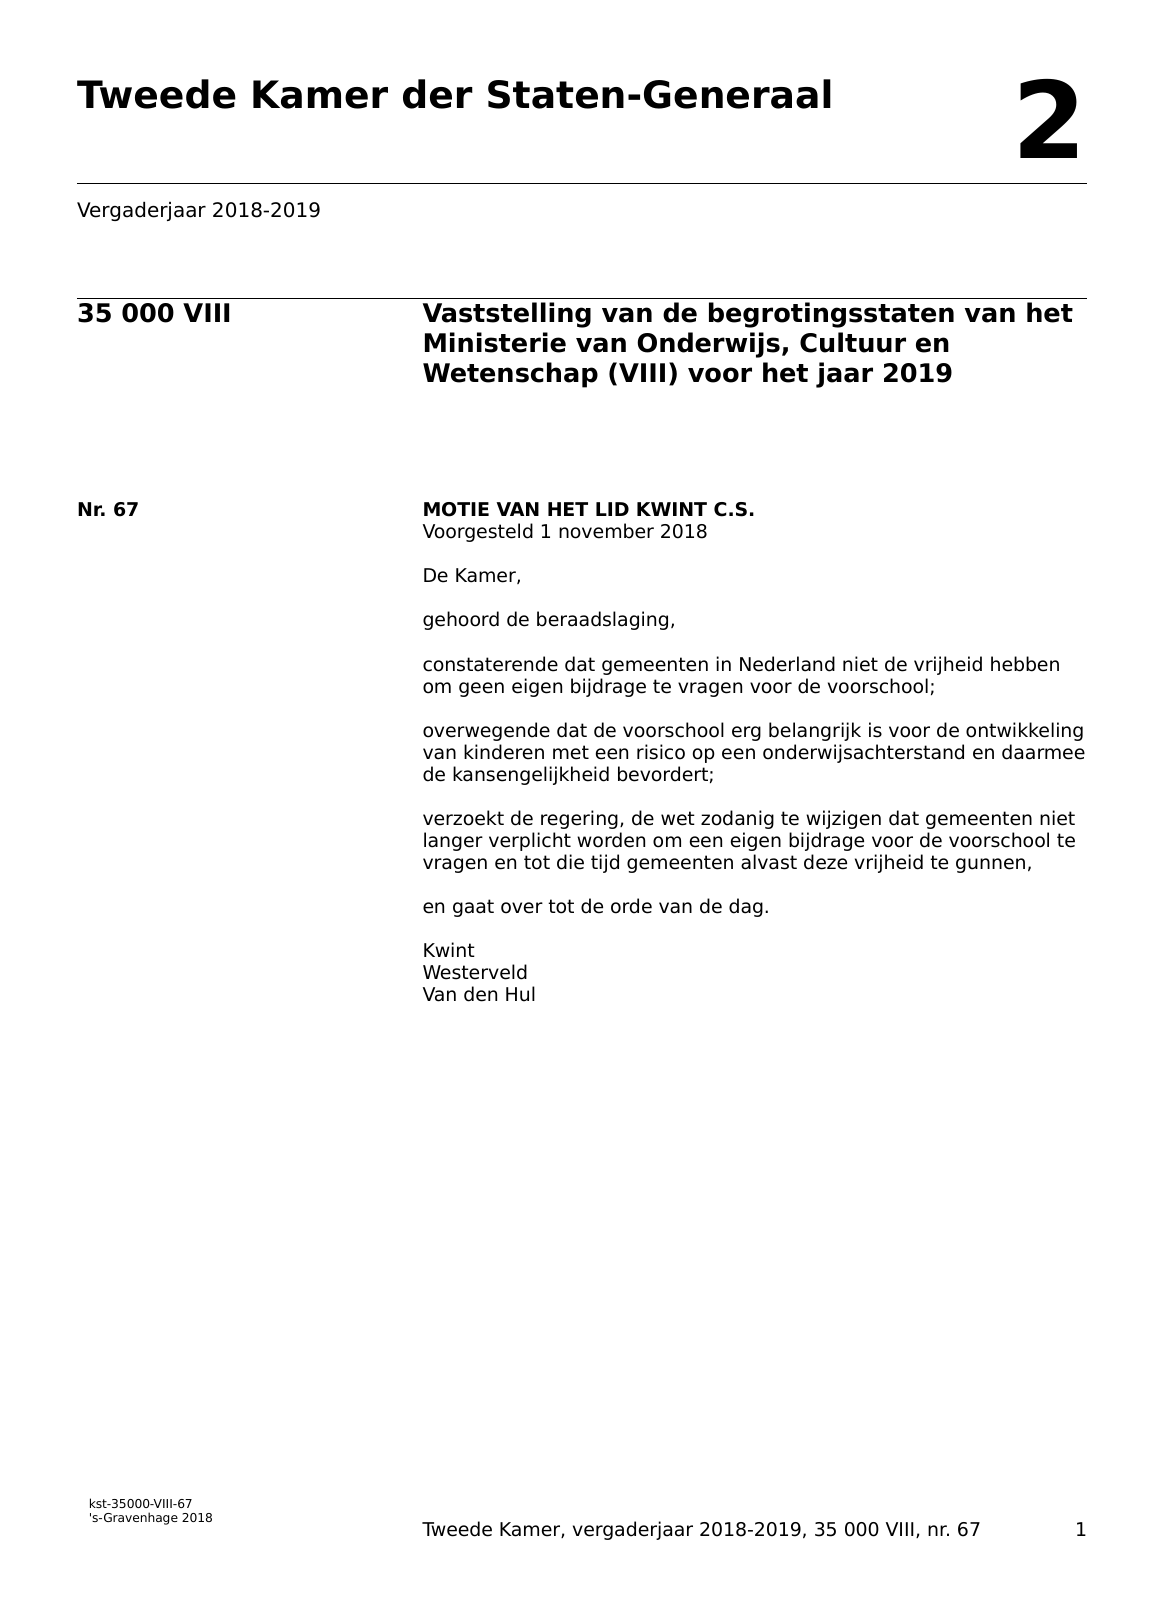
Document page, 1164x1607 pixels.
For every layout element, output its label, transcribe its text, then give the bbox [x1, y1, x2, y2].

text 's-Gravenhage 2018 [88, 1511, 323, 1525]
table_header Tweede Kamer der Staten-Generaal [77, 59, 886, 183]
text Westerveld [422, 962, 1087, 984]
subtitle 35 000 VIII Vaststelling van de begrotingsstaten van het Ministerie van Onderwijs, Cultuur en Wetenschap (VIII) voor het jaar 2019 [77, 299, 1087, 388]
text en gaat over tot de orde van de dag. [422, 896, 1087, 918]
text kst-35000-VIII-67 [88, 1497, 323, 1511]
text verzoekt de regering, de wet zodanig te wijzigen dat gemeenten niet langer verplicht worden om een eigen bijdrage voor de voorschool te vragen en tot die tijd gemeenten alvast deze vrijheid te gunnen, [422, 808, 1087, 874]
text Voorgesteld 1 november 2018 [422, 521, 1087, 543]
text Kwint [422, 940, 1087, 962]
table_header 2 [886, 59, 1087, 183]
subtitle Nr. 67 MOTIE VAN HET LID KWINT C.S. [77, 499, 1087, 521]
text Van den Hul [422, 984, 1087, 1006]
text De Kamer, [422, 565, 1087, 587]
text gehoord de beraadslaging, [422, 609, 1087, 631]
text overwegende dat de voorschool erg belangrijk is voor de ontwikkeling van kinderen met een risico op een onderwijsachterstand en daarmee de kansengelijkheid bevordert; [422, 720, 1087, 786]
table_cell Vergaderjaar 2018-2019 [77, 184, 1087, 298]
text constaterende dat gemeenten in Nederland niet de vrijheid hebben om geen eigen bijdrage te vragen voor de voorschool; [422, 653, 1087, 697]
